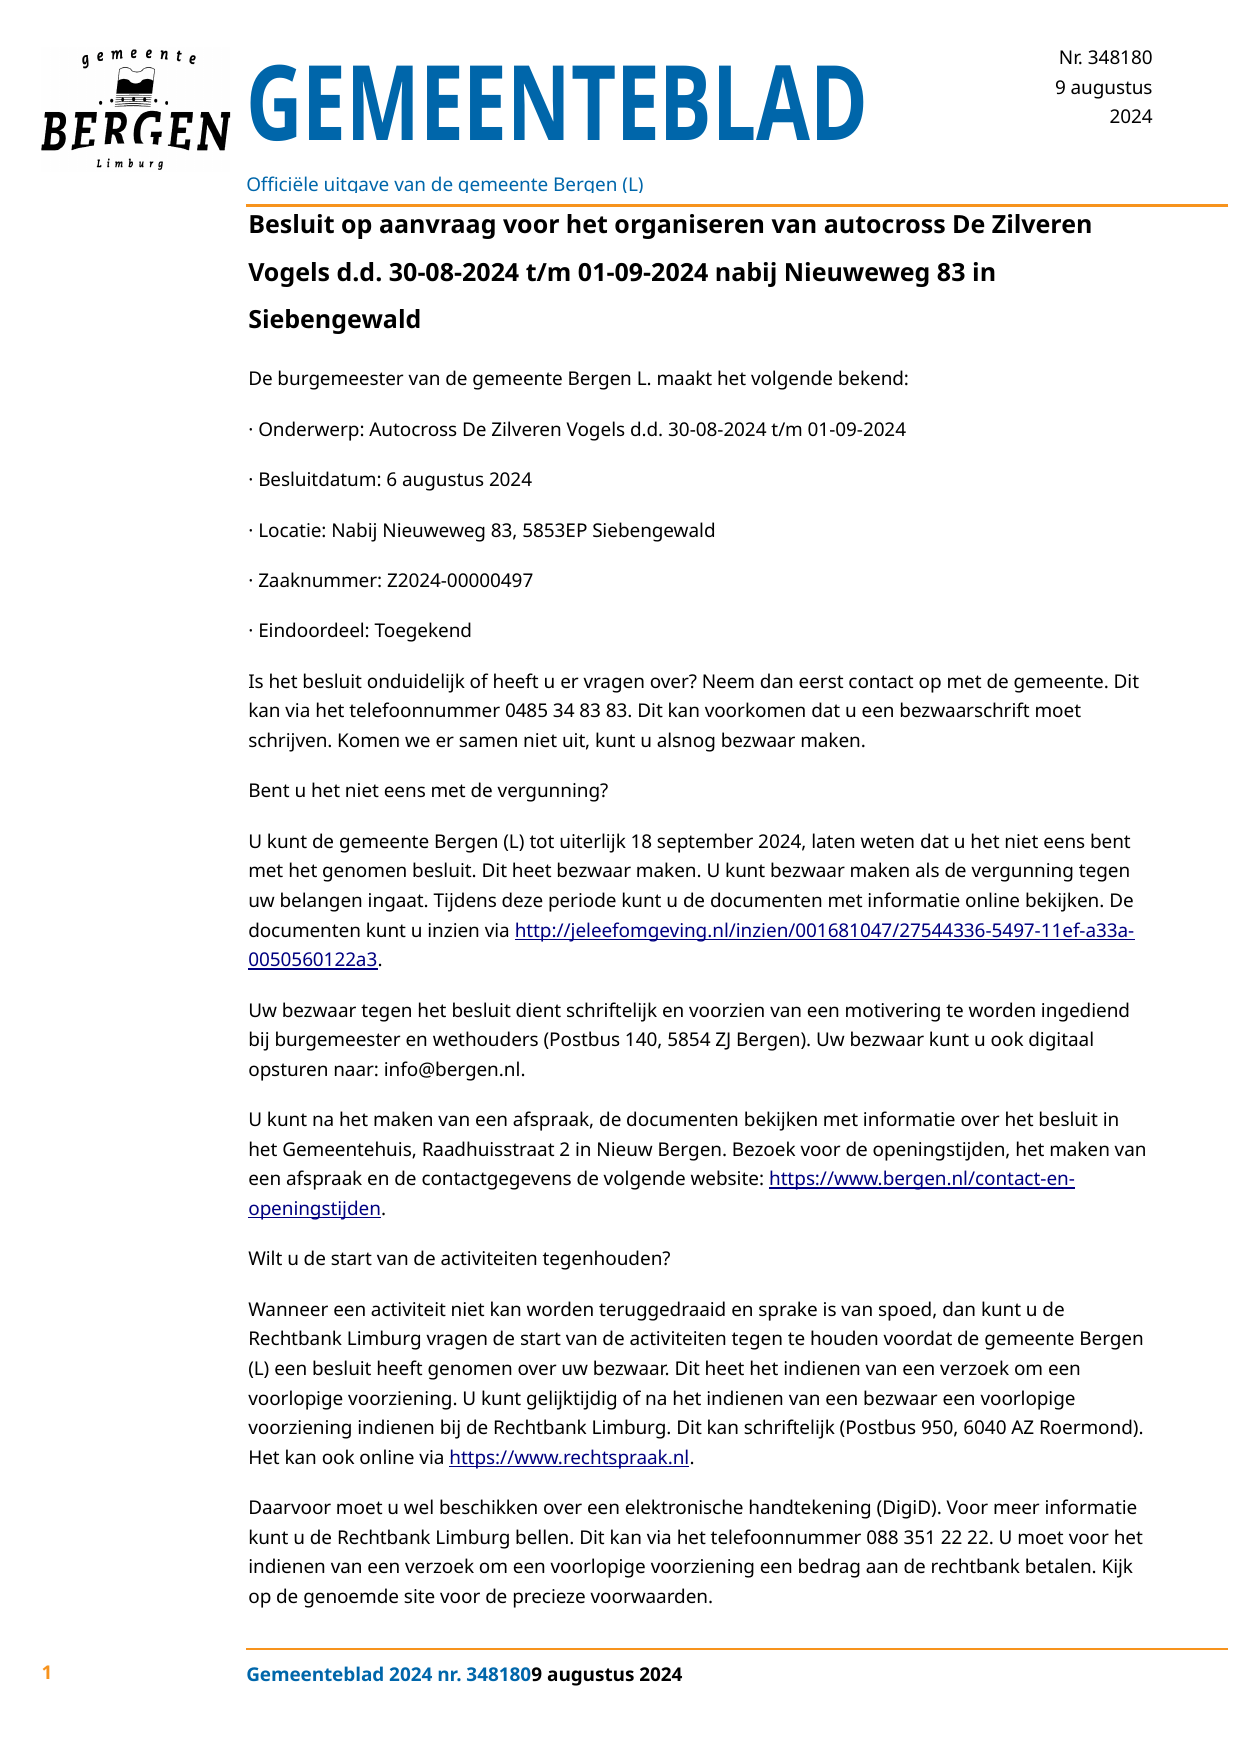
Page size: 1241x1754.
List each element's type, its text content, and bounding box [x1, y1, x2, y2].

picture [41, 47, 231, 172]
text · Eindoordeel: Toegekend [248, 618, 1152, 643]
text · Zaaknummer: Z2024-00000497 [248, 567, 1152, 593]
text Is het besluit onduidelijk of heeft u er vragen over? Neem dan eerst contact op met de gemeente. Dit kan via het telefoonnummer 0485 34 83 83. Dit kan voorkomen dat u een bezwaarschrift moet schrijven. Komen we er samen niet uit, kunt u alsnog bezwaar maken. [248, 668, 1152, 753]
text Bent u het niet eens met de vergunning? [248, 778, 1152, 803]
text De burgemeester van de gemeente Bergen L. maakt het volgende bekend: [248, 366, 1152, 391]
text Wanneer een activiteit niet kan worden teruggedraaid en sprake is van spoed, dan kunt u de Rechtbank Limburg vragen de start van de activiteiten tegen te houden voordat de gemeente Bergen (L) een besluit heeft genomen over uw bezwaar. Dit heet het indienen van een verzoek om een voorlopige voorziening. U kunt gelijktijdig of na het indienen van een bezwaar een voorlopige voorziening indienen bij de Rechtbank Limburg. Dit kan schriftelijk (Postbus 950, 6040 AZ Roermond). Het kan ook online via https://www.rechtspraak.nl. [248, 1296, 1152, 1469]
text · Besluitdatum: 6 augustus 2024 [248, 466, 1152, 492]
text · Onderwerp: Autocross De Zilveren Vogels d.d. 30-08-2024 t/m 01-09-2024 [248, 416, 1152, 442]
text · Locatie: Nabij Nieuweweg 83, 5853EP Siebengewald [248, 517, 1152, 542]
text Uw bezwaar tegen het besluit dient schriftelijk en voorzien van een motivering te worden ingediend bij burgemeester en wethouders (Postbus 140, 5854 ZJ Bergen). Uw bezwaar kunt u ook digitaal opsturen naar: info@bergen.nl. [248, 997, 1152, 1082]
text Wilt u de start van de activiteiten tegenhouden? [248, 1246, 1152, 1271]
text U kunt de gemeente Bergen (L) tot uiterlijk 18 september 2024, laten weten dat u het niet eens bent met het genomen besluit. Dit heet bezwaar maken. U kunt bezwaar maken als de vergunning tegen uw belangen ingaat. Tijdens deze periode kunt u de documenten met informatie online bekijken. De documenten kunt u inzien via http://jeleefomgeving.nl/inzien/001681047/27544336-5497-11ef-a33a-0050560122a3. [248, 828, 1152, 972]
text Daarvoor moet u wel beschikken over een elektronische handtekening (DigiD). Voor meer informatie kunt u de Rechtbank Limburg bellen. Dit kan via het telefoonnummer 088 351 22 22. U moet voor het indienen van een verzoek om een voorlopige voorziening een bedrag aan de rechtbank betalen. Kijk op de genoemde site voor de precieze voorwaarden. [248, 1494, 1152, 1609]
text Besluit op aanvraag voor het organiseren van autocross De Zilveren Vogels d.d. 30-08-2024 t/m 01-09-2024 nabij Nieuweweg 83 in Siebengewald [248, 207, 1152, 336]
text U kunt na het maken van een afspraak, de documenten bekijken met informatie over het besluit in het Gemeentehuis, Raadhuisstraat 2 in Nieuw Bergen. Bezoek voor de openingstijden, het maken van een afspraak en de contactgegevens de volgende website: https://www.bergen.nl/contact-en-openingstijden. [248, 1106, 1152, 1221]
